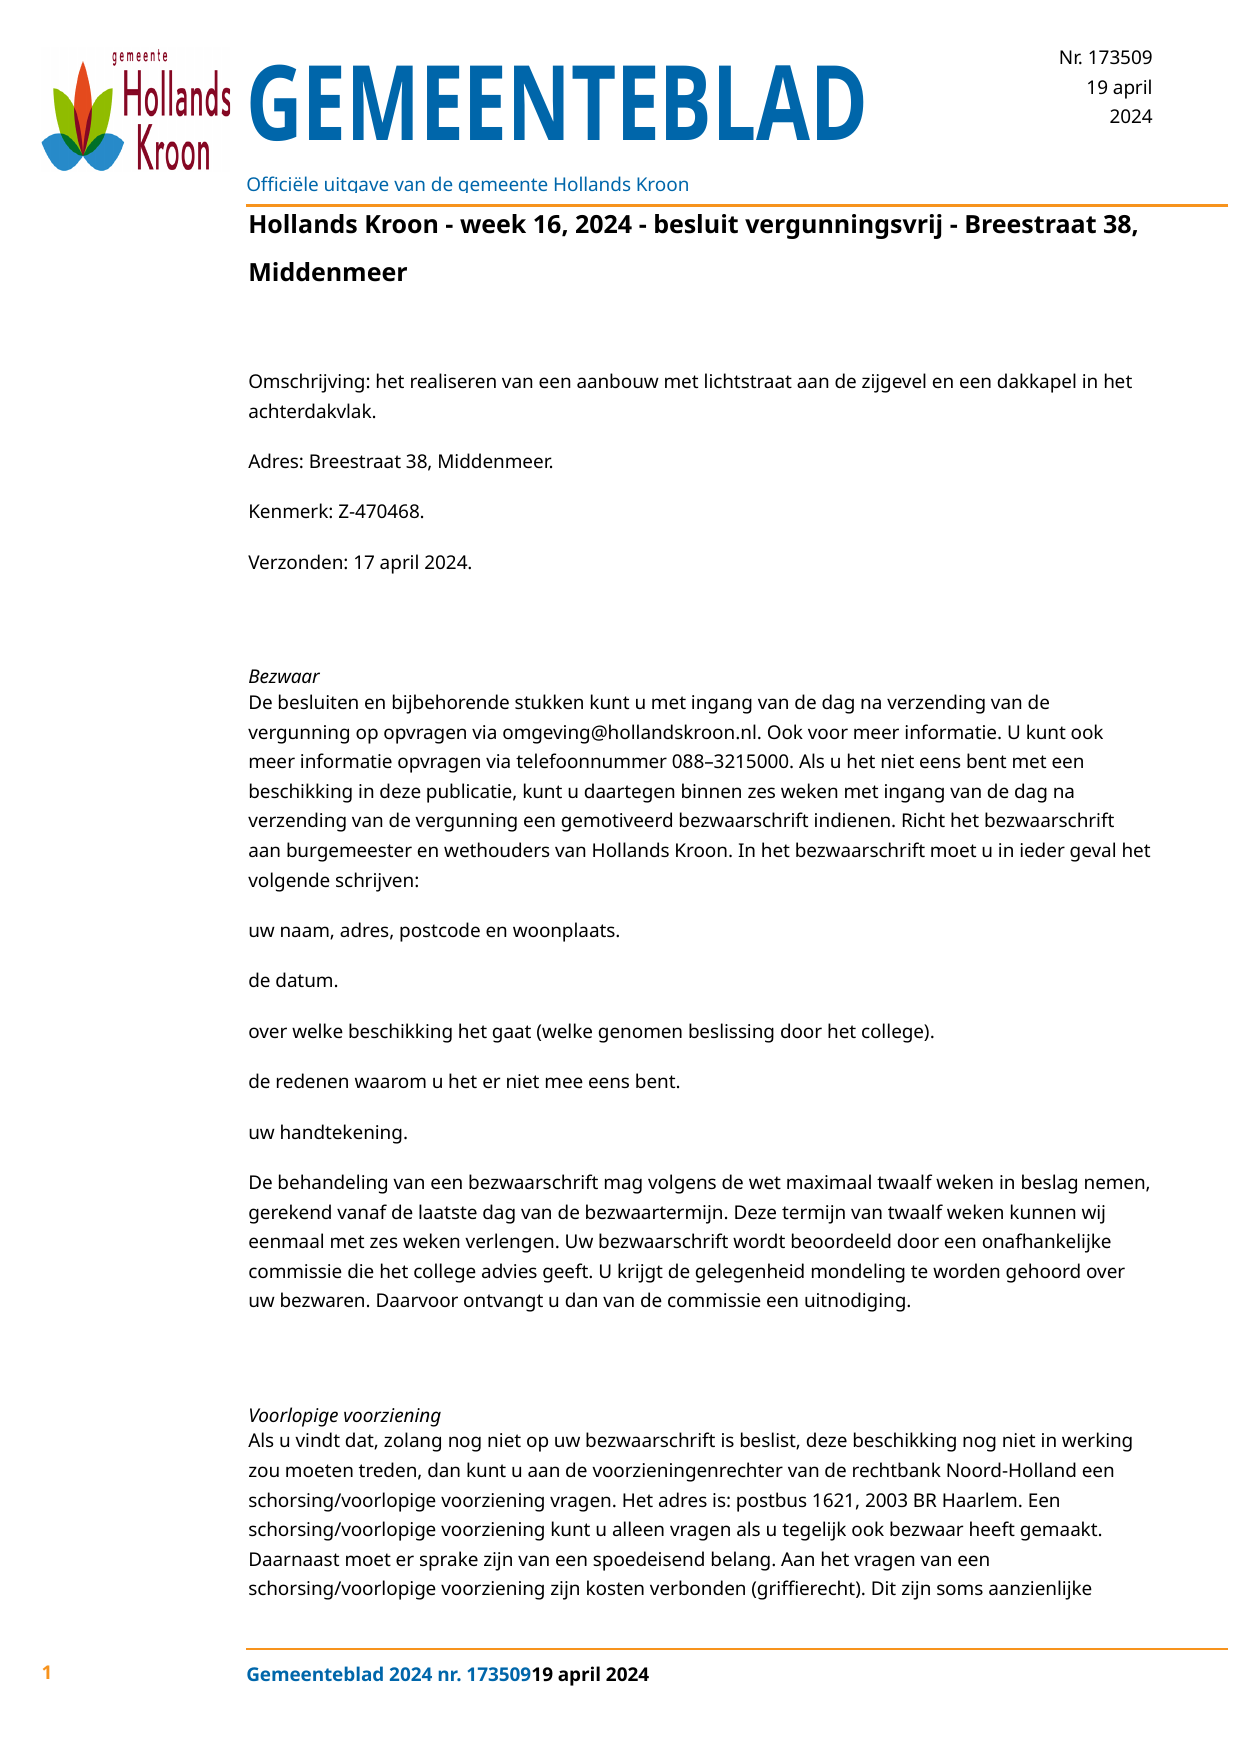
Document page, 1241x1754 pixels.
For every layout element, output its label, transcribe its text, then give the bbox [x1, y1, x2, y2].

text Omschrijving: het realiseren van een aanbouw met lichtstraat aan de zijgevel en een dakkapel in het achterdakvlak. [248, 368, 1152, 424]
text Kenmerk: Z-470468. [248, 499, 1152, 524]
picture [41, 47, 231, 172]
text De besluiten en bijbehorende stukken kunt u met ingang van de dag na verzending van de vergunning op opvragen via omgeving@hollandskroon.nl. Ook voor meer informatie. U kunt ook meer informatie opvragen via telefoonnummer 088–3215000. Als u het niet eens bent met een beschikking in deze publicatie, kunt u daartegen binnen zes weken met ingang van de dag na verzending van de vergunning een gemotiveerd bezwaarschrift indienen. Richt het bezwaarschrift aan burgemeester en wethouders van Hollands Kroon. In het bezwaarschrift moet u in ieder geval het volgende schrijven: [248, 689, 1152, 892]
text uw handtekening. [248, 1119, 1152, 1144]
text Voorlopige voorziening [248, 1402, 1152, 1428]
text Adres: Breestraat 38, Middenmeer. [248, 448, 1152, 474]
text Hollands Kroon - week 16, 2024 - besluit vergunningsvrij - Breestraat 38, Middenmeer [248, 207, 1152, 288]
text De behandeling van een bezwaarschrift mag volgens de wet maximaal twaalf weken in beslag nemen, gerekend vanaf de laatste dag van de bezwaartermijn. Deze termijn van twaalf weken kunnen wij eenmaal met zes weken verlengen. Uw bezwaarschrift wordt beoordeeld door een onafhankelijke commissie die het college advies geeft. U krijgt de gelegenheid mondeling te worden gehoord over uw bezwaren. Daarvoor ontvangt u dan van de commissie een uitnodiging. [248, 1169, 1152, 1313]
text Als u vindt dat, zolang nog niet op uw bezwaarschrift is beslist, deze beschikking nog niet in werking zou moeten treden, dan kunt u aan de voorzieningenrechter van de rechtbank Noord-Holland een schorsing/voorlopige voorziening vragen. Het adres is: postbus 1621, 2003 BR Haarlem. Een schorsing/voorlopige voorziening kunt u alleen vragen als u tegelijk ook bezwaar heeft gemaakt. Daarnaast moet er sprake zijn van een spoedeisend belang. Aan het vragen van een schorsing/voorlopige voorziening zijn kosten verbonden (griffierecht). Dit zijn soms aanzienlijke [248, 1428, 1152, 1601]
text Bezwaar [248, 663, 1152, 689]
text de datum. [248, 968, 1152, 993]
text de redenen waarom u het er niet mee eens bent. [248, 1068, 1152, 1094]
text uw naam, adres, postcode en woonplaats. [248, 917, 1152, 943]
text over welke beschikking het gaat (welke genomen beslissing door het college). [248, 1018, 1152, 1044]
text Verzonden: 17 april 2024. [248, 549, 1152, 575]
